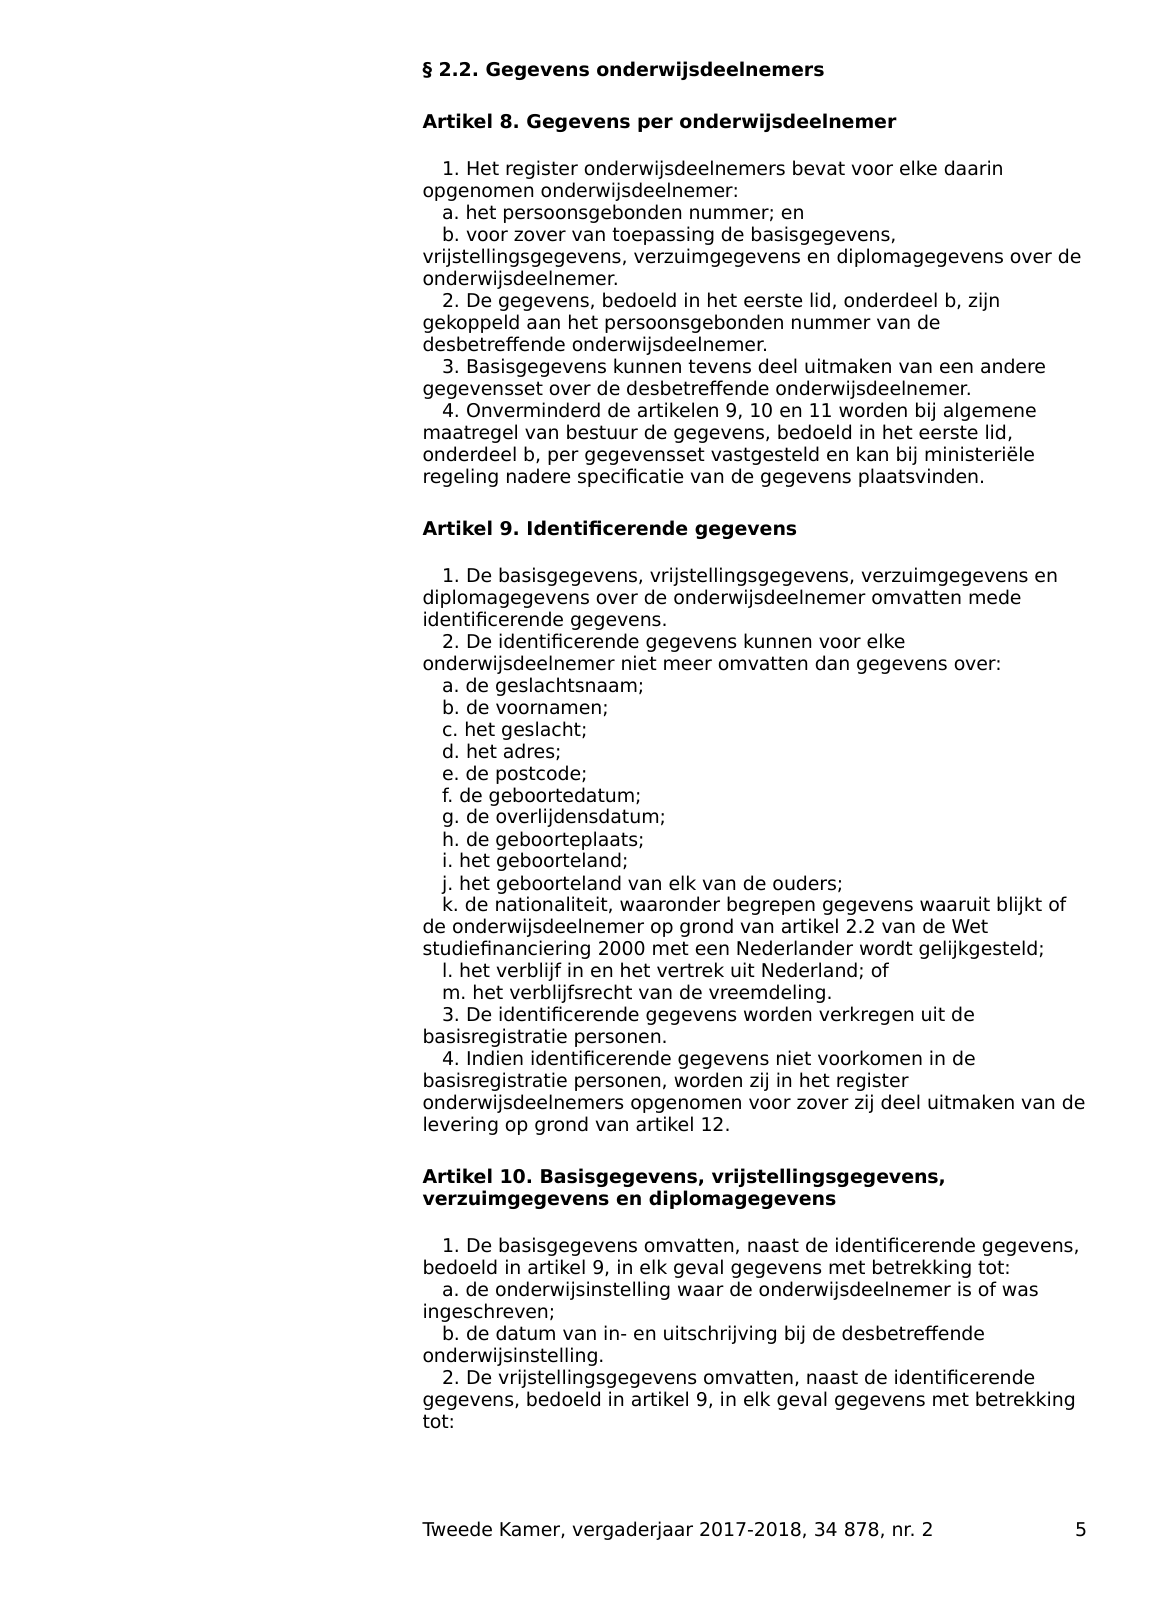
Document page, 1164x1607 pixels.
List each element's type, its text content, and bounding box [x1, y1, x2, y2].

text 2. De vrijstellingsgegevens omvatten, naast de identificerende gegevens, bedoeld in artikel 9, in elk geval gegevens met betrekking tot: [422, 1367, 1087, 1433]
subtitle Artikel 10. Basisgegevens, vrijstellingsgegevens, verzuimgegevens en diplomagegevens [422, 1166, 1087, 1210]
text 3. Basisgegevens kunnen tevens deel uitmaken van een andere gegevensset over de desbetreffende onderwijsdeelnemer. [422, 356, 1087, 400]
text b. voor zover van toepassing de basisgegevens, vrijstellingsgegevens, verzuimgegevens en diplomagegevens over de onderwijsdeelnemer. [422, 224, 1087, 290]
text 1. Het register onderwijsdeelnemers bevat voor elke daarin opgenomen onderwijsdeelnemer: [422, 158, 1087, 202]
text 1. De basisgegevens, vrijstellingsgegevens, verzuimgegevens en diplomagegevens over de onderwijsdeelnemer omvatten mede identificerende gegevens. [422, 565, 1087, 631]
text j. het geboorteland van elk van de ouders; [422, 872, 1087, 894]
text k. de nationaliteit, waaronder begrepen gegevens waaruit blijkt of de onderwijsdeelnemer op grond van artikel 2.2 van de Wet studiefinanciering 2000 met een Nederlander wordt gelijkgesteld; [422, 894, 1087, 960]
subtitle Artikel 8. Gegevens per onderwijsdeelnemer [422, 111, 1087, 133]
text e. de postcode; [422, 762, 1087, 784]
text l. het verblijf in en het vertrek uit Nederland; of [422, 960, 1087, 982]
text 3. De identificerende gegevens worden verkregen uit de basisregistratie personen. [422, 1004, 1087, 1048]
text i. het geboorteland; [422, 850, 1087, 872]
text a. de onderwijsinstelling waar de onderwijsdeelnemer is of was ingeschreven; [422, 1279, 1087, 1323]
text a. de geslachtsnaam; [422, 674, 1087, 697]
text 4. Indien identificerende gegevens niet voorkomen in de basisregistratie personen, worden zij in het register onderwijsdeelnemers opgenomen voor zover zij deel uitmaken van de levering op grond van artikel 12. [422, 1048, 1087, 1136]
text d. het adres; [422, 741, 1087, 762]
text f. de geboortedatum; [422, 784, 1087, 806]
text b. de datum van in- en uitschrijving bij de desbetreffende onderwijsinstelling. [422, 1323, 1087, 1367]
subtitle Artikel 9. Identificerende gegevens [422, 518, 1087, 540]
text m. het verblijfsrecht van de vreemdeling. [422, 982, 1087, 1004]
text 1. De basisgegevens omvatten, naast de identificerende gegevens, bedoeld in artikel 9, in elk geval gegevens met betrekking tot: [422, 1235, 1087, 1279]
text h. de geboorteplaats; [422, 828, 1087, 850]
subtitle § 2.2. Gegevens onderwijsdeelnemers [422, 59, 1087, 81]
text c. het geslacht; [422, 718, 1087, 741]
text 2. De identificerende gegevens kunnen voor elke onderwijsdeelnemer niet meer omvatten dan gegevens over: [422, 631, 1087, 674]
text a. het persoonsgebonden nummer; en [422, 202, 1087, 224]
text 4. Onverminderd de artikelen 9, 10 en 11 worden bij algemene maatregel van bestuur de gegevens, bedoeld in het eerste lid, onderdeel b, per gegevensset vastgesteld en kan bij ministeriële regeling nadere specificatie van de gegevens plaatsvinden. [422, 400, 1087, 488]
text b. de voornamen; [422, 697, 1087, 718]
text g. de overlijdensdatum; [422, 806, 1087, 828]
text 2. De gegevens, bedoeld in het eerste lid, onderdeel b, zijn gekoppeld aan het persoonsgebonden nummer van de desbetreffende onderwijsdeelnemer. [422, 290, 1087, 356]
